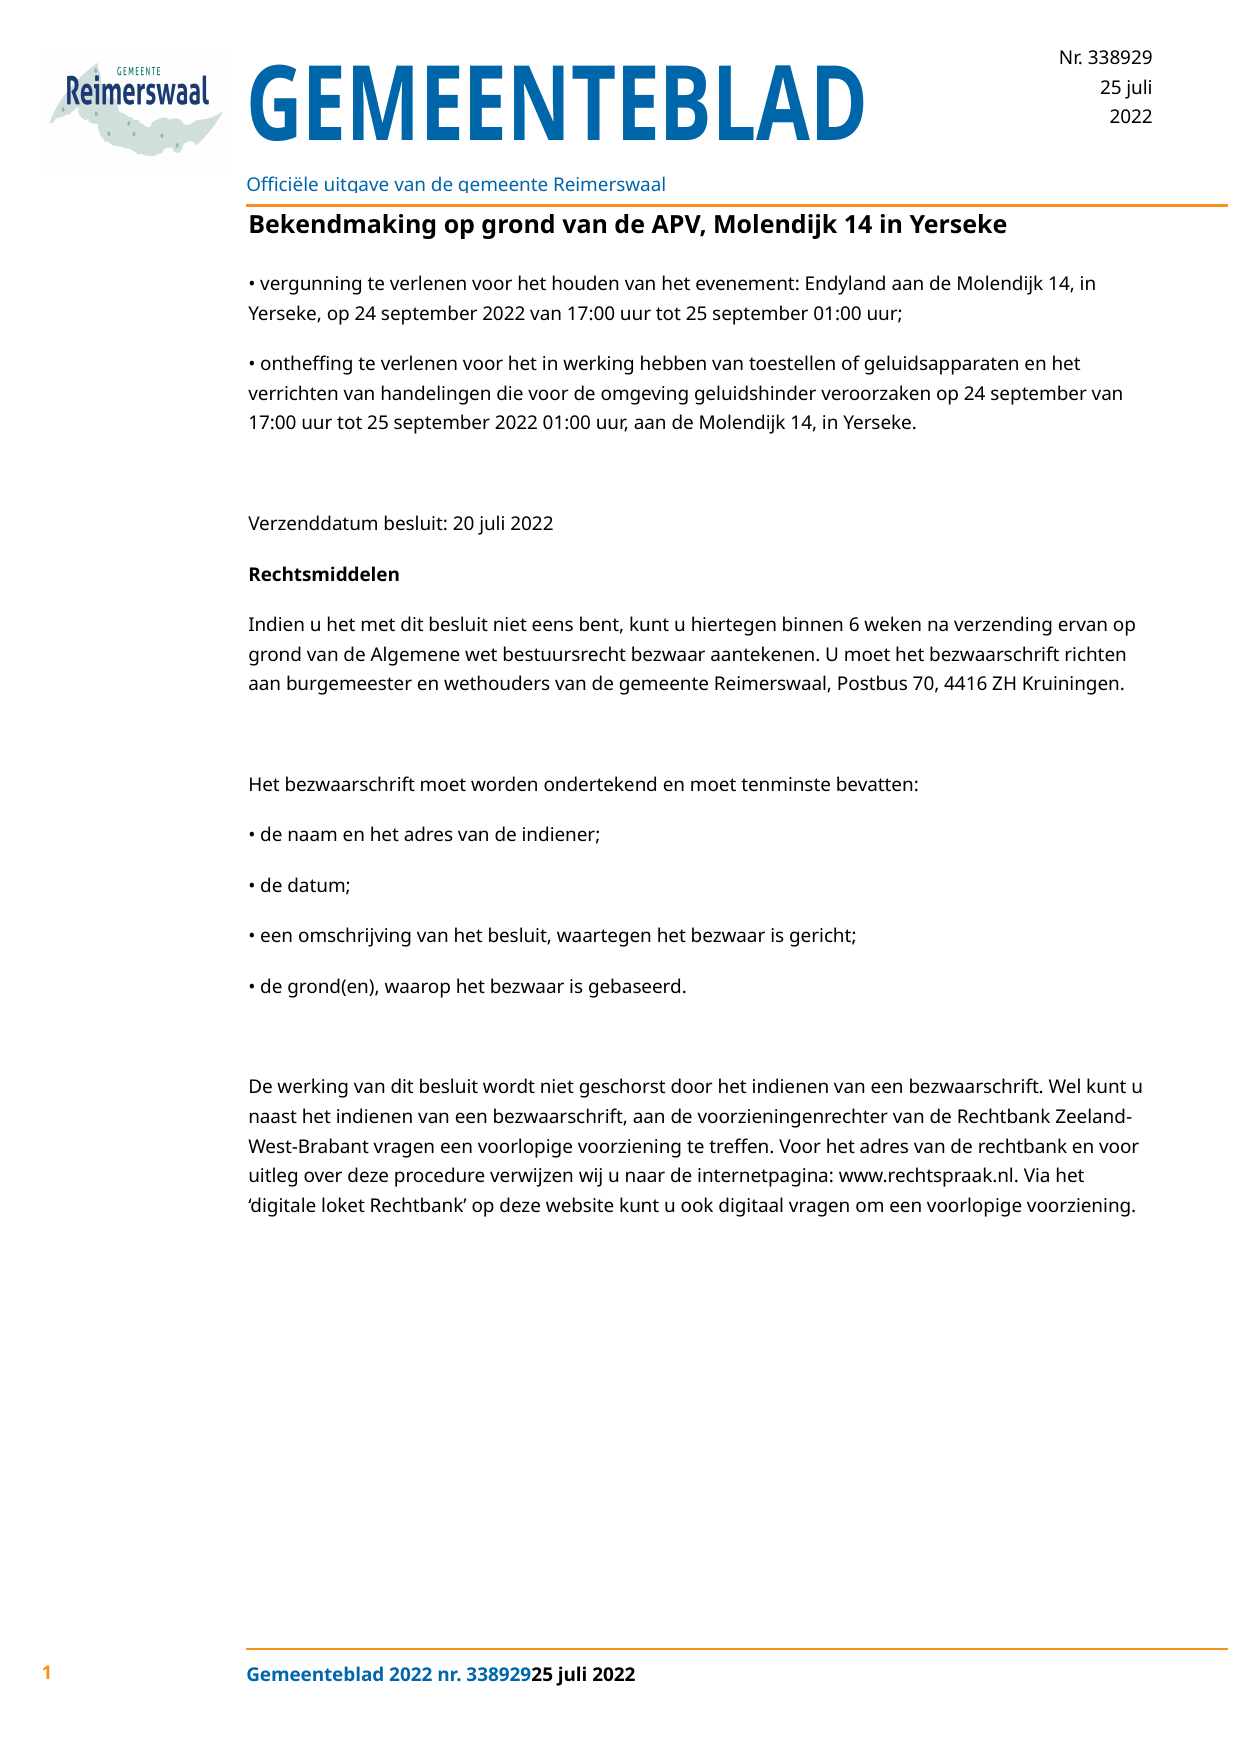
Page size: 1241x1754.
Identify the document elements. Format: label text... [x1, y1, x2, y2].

text • vergunning te verlenen voor het houden van het evenement: Endyland aan de Molendijk 14, in Yerseke, op 24 september 2022 van 17:00 uur tot 25 september 01:00 uur; [248, 270, 1152, 326]
text Bekendmaking op grond van de APV, Molendijk 14 in Yerseke [248, 207, 1152, 241]
text • ontheffing te verlenen voor het in werking hebben van toestellen of geluidsapparaten en het verrichten van handelingen die voor de omgeving geluidshinder veroorzaken op 24 september van 17:00 uur tot 25 september 2022 01:00 uur, aan de Molendijk 14, in Yerseke. [248, 350, 1152, 435]
text Indien u het met dit besluit niet eens bent, kunt u hiertegen binnen 6 weken na verzending ervan op grond van de Algemene wet bestuursrecht bezwaar aantekenen. U moet het bezwaarschrift richten aan burgemeester en wethouders van de gemeente Reimerswaal, Postbus 70, 4416 ZH Kruiningen. [248, 611, 1152, 696]
picture [41, 47, 231, 172]
text • de datum; [248, 872, 1152, 898]
text Rechtsmiddelen [248, 561, 1152, 586]
text • de naam en het adres van de indiener; [248, 822, 1152, 847]
text • de grond(en), waarop het bezwaar is gebaseerd. [248, 973, 1152, 998]
text Verzenddatum besluit: 20 juli 2022 [248, 510, 1152, 536]
text Het bezwaarschrift moet worden ondertekend en moet tenminste bevatten: [248, 771, 1152, 797]
text De werking van dit besluit wordt niet geschorst door het indienen van een bezwaarschrift. Wel kunt u naast het indienen van een bezwaarschrift, aan de voorzieningenrechter van de Rechtbank Zeeland-West-Brabant vragen een voorlopige voorziening te treffen. Voor het adres van de rechtbank en voor uitleg over deze procedure verwijzen wij u naar de internetpagina: www.rechtspraak.nl. Via het ‘digitale loket Rechtbank’ op deze website kunt u ook digitaal vragen om een voorlopige voorziening. [248, 1074, 1152, 1218]
text • een omschrijving van het besluit, waartegen het bezwaar is gericht; [248, 922, 1152, 948]
